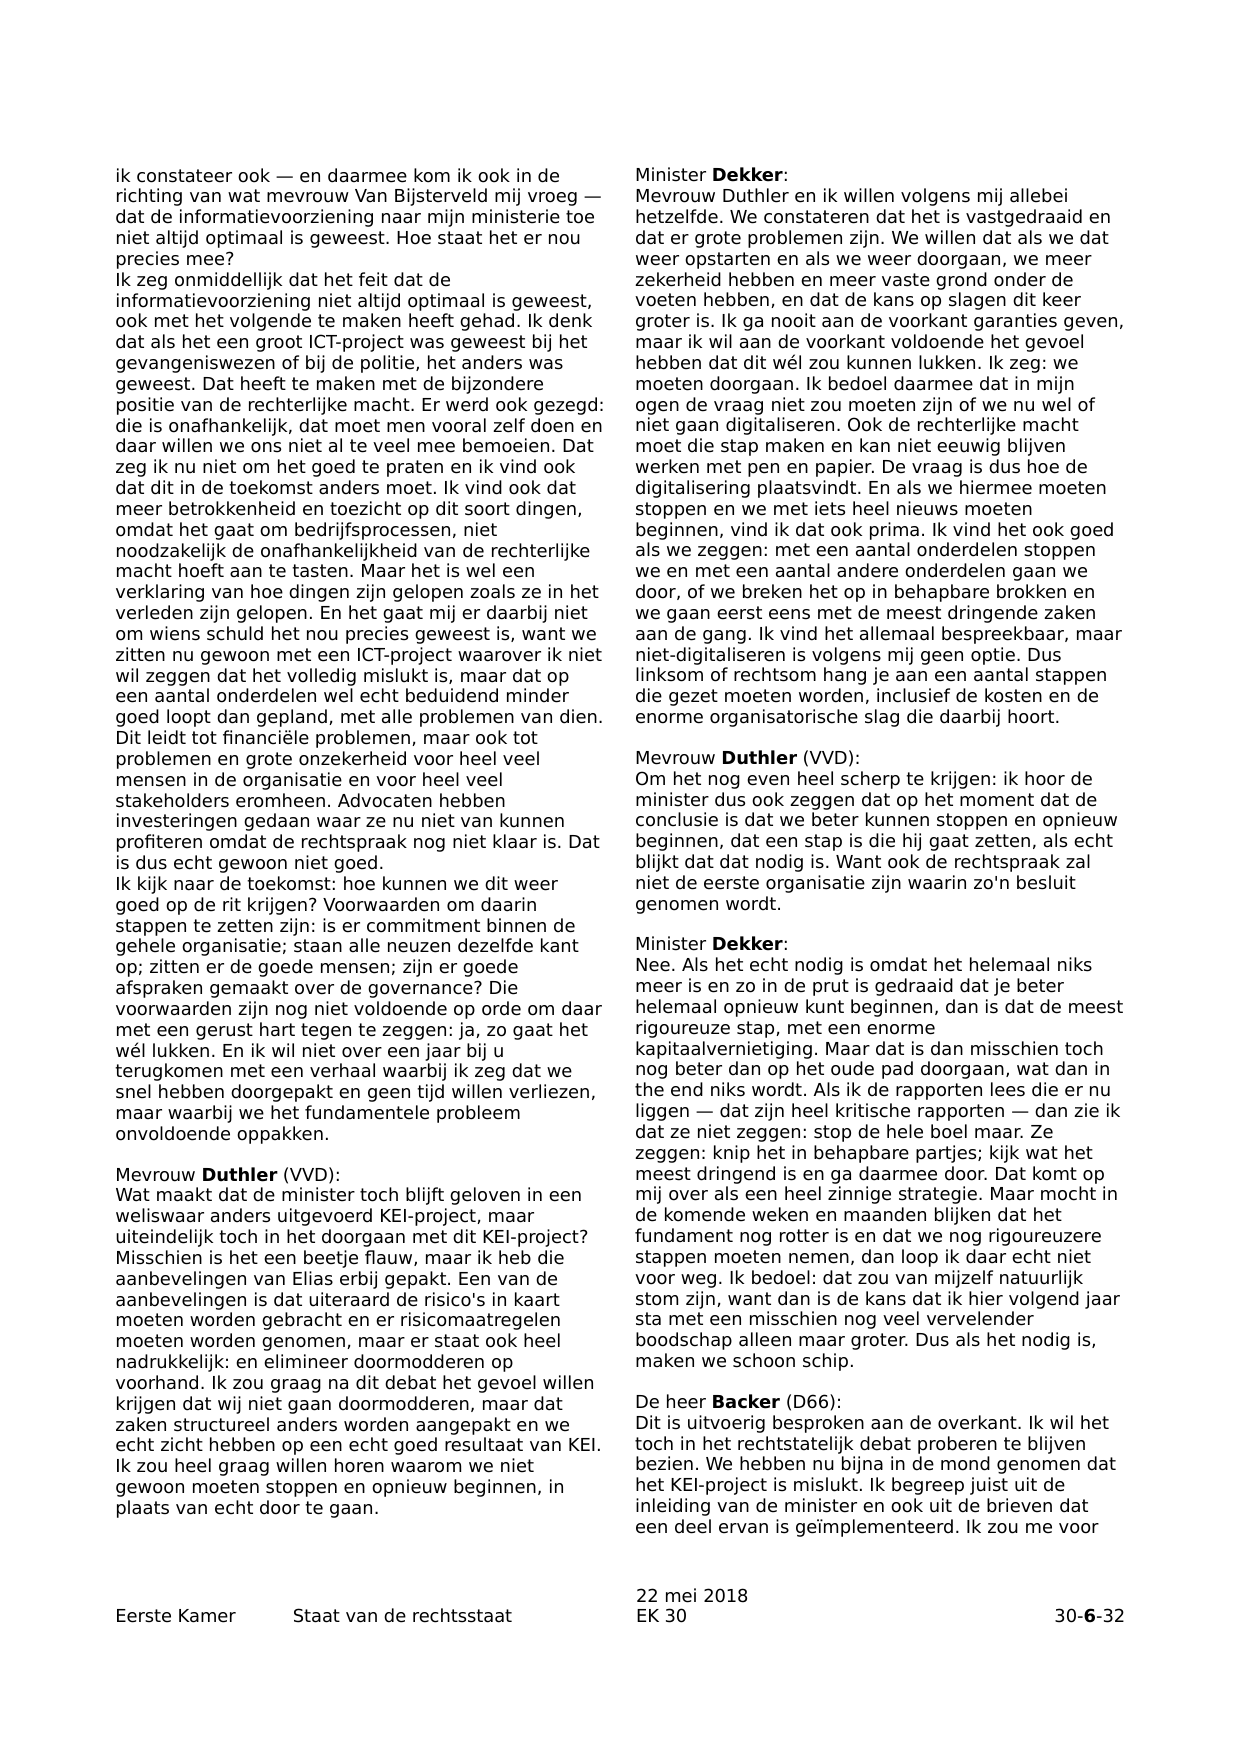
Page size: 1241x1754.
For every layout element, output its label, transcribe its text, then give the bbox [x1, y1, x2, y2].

text Ik kijk naar de toekomst: hoe kunnen we dit weer goed op de rit krijgen? Voorwaarden om daarin stappen te zetten zijn: is er commitment binnen de gehele organisatie; staan alle neuzen dezelfde kant op; zitten er de goede mensen; zijn er goede afspraken gemaakt over de governance? Die voorwaarden zijn nog niet voldoende op orde om daar met een gerust hart tegen te zeggen: ja, zo gaat het wél lukken. En ik wil niet over een jaar bij u terugkomen met een verhaal waarbij ik zeg dat we snel hebben doorgepakt en geen tijd willen verliezen, maar waarbij we het fundamentele probleem onvoldoende oppakken. [115, 874, 605, 1144]
text Minister Dekker: [635, 934, 1125, 955]
text Mevrouw Duthler (VVD): [115, 1164, 605, 1185]
text Mevrouw Duthler (VVD): [635, 748, 1125, 768]
text Ik zeg onmiddellijk dat het feit dat de informatievoorziening niet altijd optimaal is geweest, ook met het volgende te maken heeft gehad. Ik denk dat als het een groot ICT-project was geweest bij het gevangeniswezen of bij de politie, het anders was geweest. Dat heeft te maken met de bijzondere positie van de rechterlijke macht. Er werd ook gezegd: die is onafhankelijk, dat moet men vooral zelf doen en daar willen we ons niet al te veel mee bemoeien. Dat zeg ik nu niet om het goed te praten en ik vind ook dat dit in de toekomst anders moet. Ik vind ook dat meer betrokkenheid en toezicht op dit soort dingen, omdat het gaat om bedrijfsprocessen, niet noodzakelijk de onafhankelijkheid van de rechterlijke macht hoeft aan te tasten. Maar het is wel een verklaring van hoe dingen zijn gelopen zoals ze in het verleden zijn gelopen. En het gaat mij er daarbij niet om wiens schuld het nou precies geweest is, want we zitten nu gewoon met een ICT-project waarover ik niet wil zeggen dat het volledig mislukt is, maar dat op een aantal onderdelen wel echt beduidend minder goed loopt dan gepland, met alle problemen van dien. Dit leidt tot financiële problemen, maar ook tot problemen en grote onzekerheid voor heel veel mensen in de organisatie en voor heel veel stakeholders eromheen. Advocaten hebben investeringen gedaan waar ze nu niet van kunnen profiteren omdat de rechtspraak nog niet klaar is. Dat is dus echt gewoon niet goed. [115, 269, 605, 874]
text Dit is uitvoerig besproken aan de overkant. Ik wil het toch in het rechtstatelijk debat proberen te blijven bezien. We hebben nu bijna in de mond genomen dat het KEI-project is mislukt. Ik begreep juist uit de inleiding van de minister en ook uit de brieven dat een deel ervan is geïmplementeerd. Ik zou me voor [635, 1412, 1125, 1537]
text De heer Backer (D66): [635, 1392, 1125, 1412]
text Nee. Als het echt nodig is omdat het helemaal niks meer is en zo in de prut is gedraaid dat je beter helemaal opnieuw kunt beginnen, dan is dat de meest rigoureuze stap, met een enorme kapitaalvernietiging. Maar dat is dan misschien toch nog beter dan op het oude pad doorgaan, wat dan in the end niks wordt. Als ik de rapporten lees die er nu liggen — dat zijn heel kritische rapporten — dan zie ik dat ze niet zeggen: stop de hele boel maar. Ze zeggen: knip het in behapbare partjes; kijk wat het meest dringend is en ga daarmee door. Dat komt op mij over als een heel zinnige strategie. Maar mocht in de komende weken en maanden blijken dat het fundament nog rotter is en dat we nog rigoureuzere stappen moeten nemen, dan loop ik daar echt niet voor weg. Ik bedoel: dat zou van mijzelf natuurlijk stom zijn, want dan is de kans dat ik hier volgend jaar sta met een misschien nog veel vervelender boodschap alleen maar groter. Dus als het nodig is, maken we schoon schip. [635, 955, 1125, 1372]
text ik constateer ook — en daarmee kom ik ook in de richting van wat mevrouw Van Bijsterveld mij vroeg — dat de informatievoorziening naar mijn ministerie toe niet altijd optimaal is geweest. Hoe staat het er nou precies mee? [115, 165, 605, 269]
text Om het nog even heel scherp te krijgen: ik hoor de minister dus ook zeggen dat op het moment dat de conclusie is dat we beter kunnen stoppen en opnieuw beginnen, dat een stap is die hij gaat zetten, als echt blijkt dat dat nodig is. Want ook de rechtspraak zal niet de eerste organisatie zijn waarin zo'n besluit genomen wordt. [635, 768, 1125, 914]
text Minister Dekker: [635, 165, 1125, 186]
text Wat maakt dat de minister toch blijft geloven in een weliswaar anders uitgevoerd KEI-project, maar uiteindelijk toch in het doorgaan met dit KEI-project? Misschien is het een beetje flauw, maar ik heb die aanbevelingen van Elias erbij gepakt. Een van de aanbevelingen is dat uiteraard de risico's in kaart moeten worden gebracht en er risicomaatregelen moeten worden genomen, maar er staat ook heel nadrukkelijk: en elimineer doormodderen op voorhand. Ik zou graag na dit debat het gevoel willen krijgen dat wij niet gaan doormodderen, maar dat zaken structureel anders worden aangepakt en we echt zicht hebben op een echt goed resultaat van KEI. Ik zou heel graag willen horen waarom we niet gewoon moeten stoppen en opnieuw beginnen, in plaats van echt door te gaan. [115, 1185, 605, 1518]
text Mevrouw Duthler en ik willen volgens mij allebei hetzelfde. We constateren dat het is vastgedraaid en dat er grote problemen zijn. We willen dat als we dat weer opstarten en als we weer doorgaan, we meer zekerheid hebben en meer vaste grond onder de voeten hebben, en dat de kans op slagen dit keer groter is. Ik ga nooit aan de voorkant garanties geven, maar ik wil aan de voorkant voldoende het gevoel hebben dat dit wél zou kunnen lukken. Ik zeg: we moeten doorgaan. Ik bedoel daarmee dat in mijn ogen de vraag niet zou moeten zijn of we nu wel of niet gaan digitaliseren. Ook de rechterlijke macht moet die stap maken en kan niet eeuwig blijven werken met pen en papier. De vraag is dus hoe de digitalisering plaatsvindt. En als we hiermee moeten stoppen en we met iets heel nieuws moeten beginnen, vind ik dat ook prima. Ik vind het ook goed als we zeggen: met een aantal onderdelen stoppen we en met een aantal andere onderdelen gaan we door, of we breken het op in behapbare brokken en we gaan eerst eens met de meest dringende zaken aan de gang. Ik vind het allemaal bespreekbaar, maar niet-digitaliseren is volgens mij geen optie. Dus linksom of rechtsom hang je aan een aantal stappen die gezet moeten worden, inclusief de kosten en de enorme organisatorische slag die daarbij hoort. [635, 186, 1125, 728]
